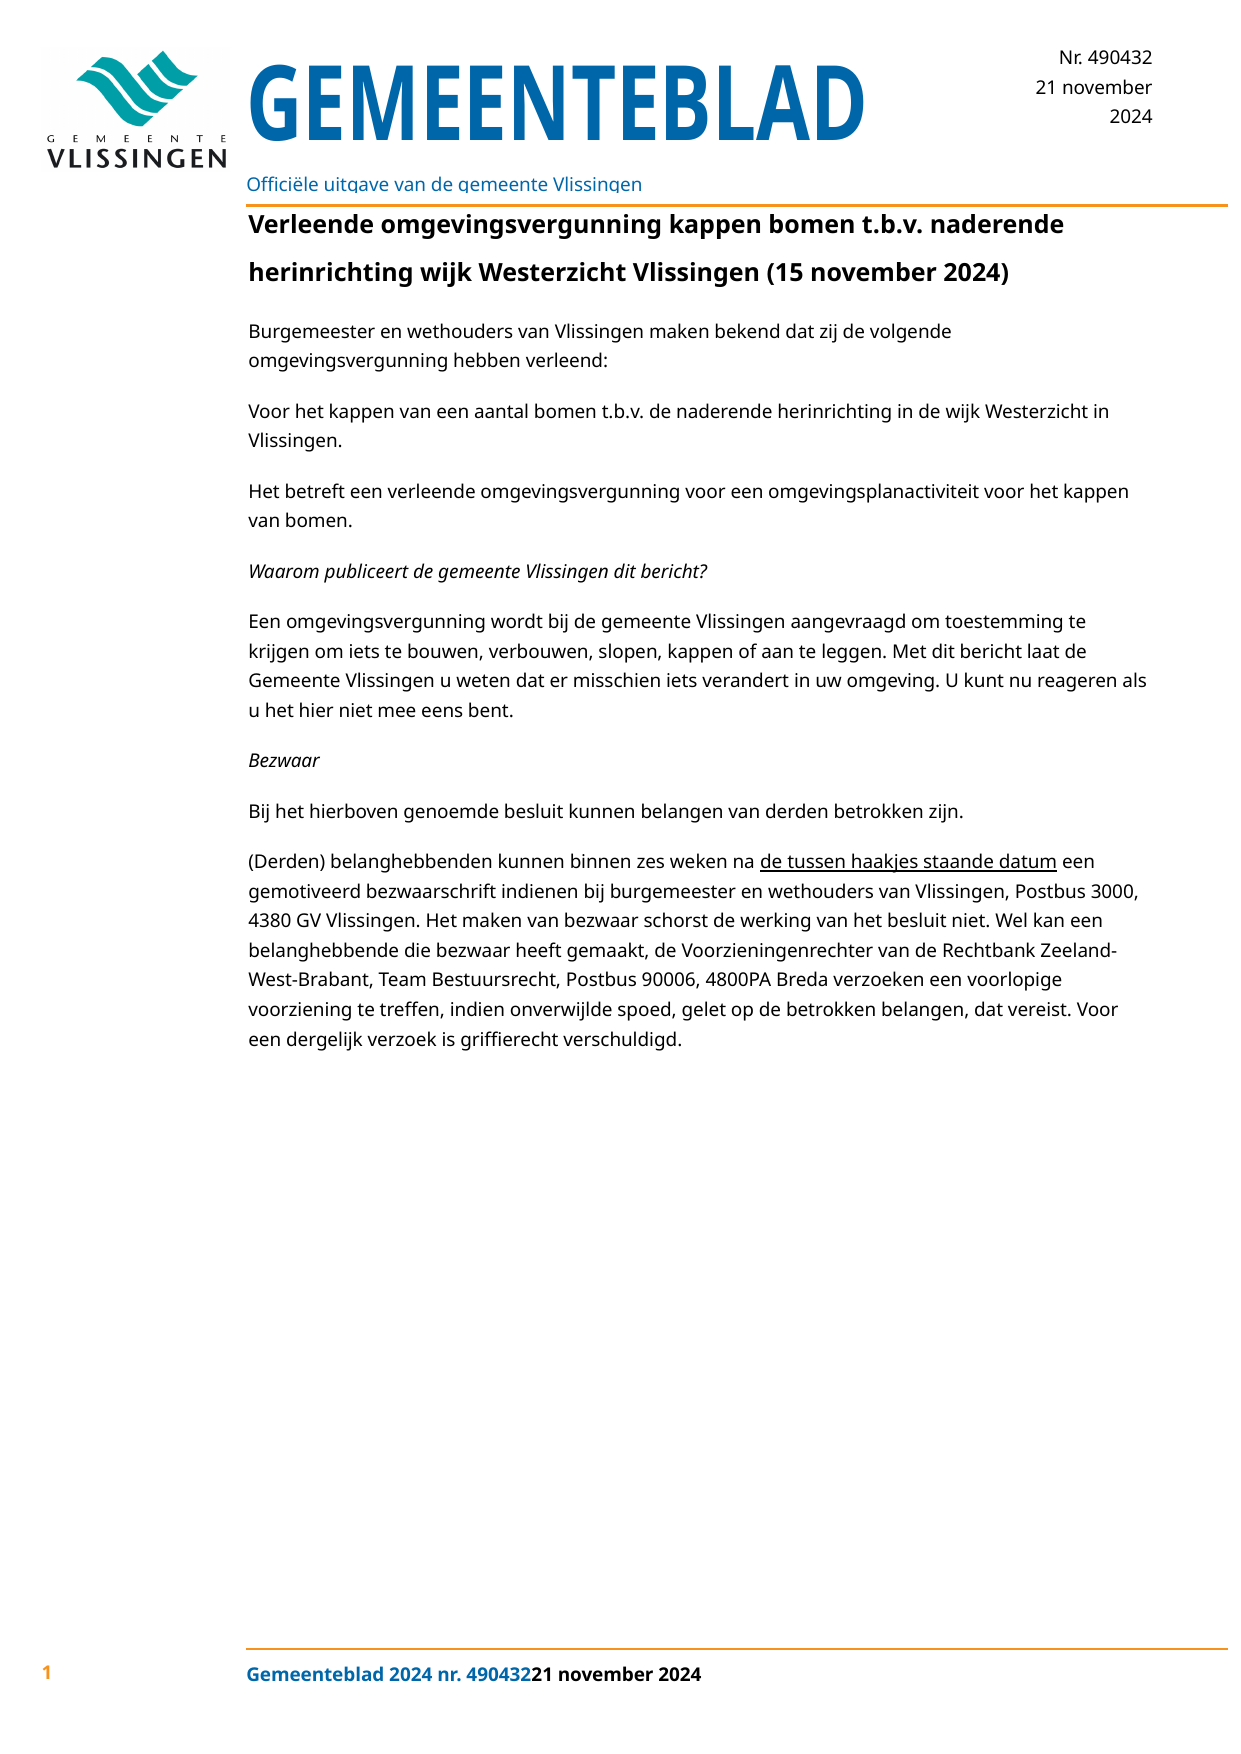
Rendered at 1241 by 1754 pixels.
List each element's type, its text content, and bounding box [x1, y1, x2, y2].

text Verleende omgevingsvergunning kappen bomen t.b.v. naderende herinrichting wijk Westerzicht Vlissingen (15 november 2024) [248, 207, 1152, 288]
text Voor het kappen van een aantal bomen t.b.v. de naderende herinrichting in de wijk Westerzicht in Vlissingen. [248, 398, 1152, 453]
text Burgemeester en wethouders van Vlissingen maken bekend dat zij de volgende omgevingsvergunning hebben verleend: [248, 318, 1152, 373]
text Bezwaar [248, 747, 1152, 773]
text Een omgevingsvergunning wordt bij de gemeente Vlissingen aangevraagd om toestemming te krijgen om iets te bouwen, verbouwen, slopen, kappen of aan te leggen. Met dit bericht laat de Gemeente Vlissingen u weten dat er misschien iets verandert in uw omgeving. U kunt nu reageren als u het hier niet mee eens bent. [248, 608, 1152, 723]
text Het betreft een verleende omgevingsvergunning voor een omgevingsplanactiviteit voor het kappen van bomen. [248, 478, 1152, 533]
text Waarom publiceert de gemeente Vlissingen dit bericht? [248, 558, 1152, 584]
text (Derden) belanghebbenden kunnen binnen zes weken na de tussen haakjes staande datum een gemotiveerd bezwaarschrift indienen bij burgemeester en wethouders van Vlissingen, Postbus 3000, 4380 GV Vlissingen. Het maken van bezwaar schorst de werking van het besluit niet. Wel kan een belanghebbende die bezwaar heeft gemaakt, de Voorzieningenrechter van de Rechtbank Zeeland-West-Brabant, Team Bestuursrecht, Postbus 90006, 4800PA Breda verzoeken een voorlopige voorziening te treffen, indien onverwijlde spoed, gelet op de betrokken belangen, dat vereist. Voor een dergelijk verzoek is griffierecht verschuldigd. [248, 848, 1152, 1052]
text Bij het hierboven genoemde besluit kunnen belangen van derden betrokken zijn. [248, 798, 1152, 824]
picture [41, 47, 231, 172]
